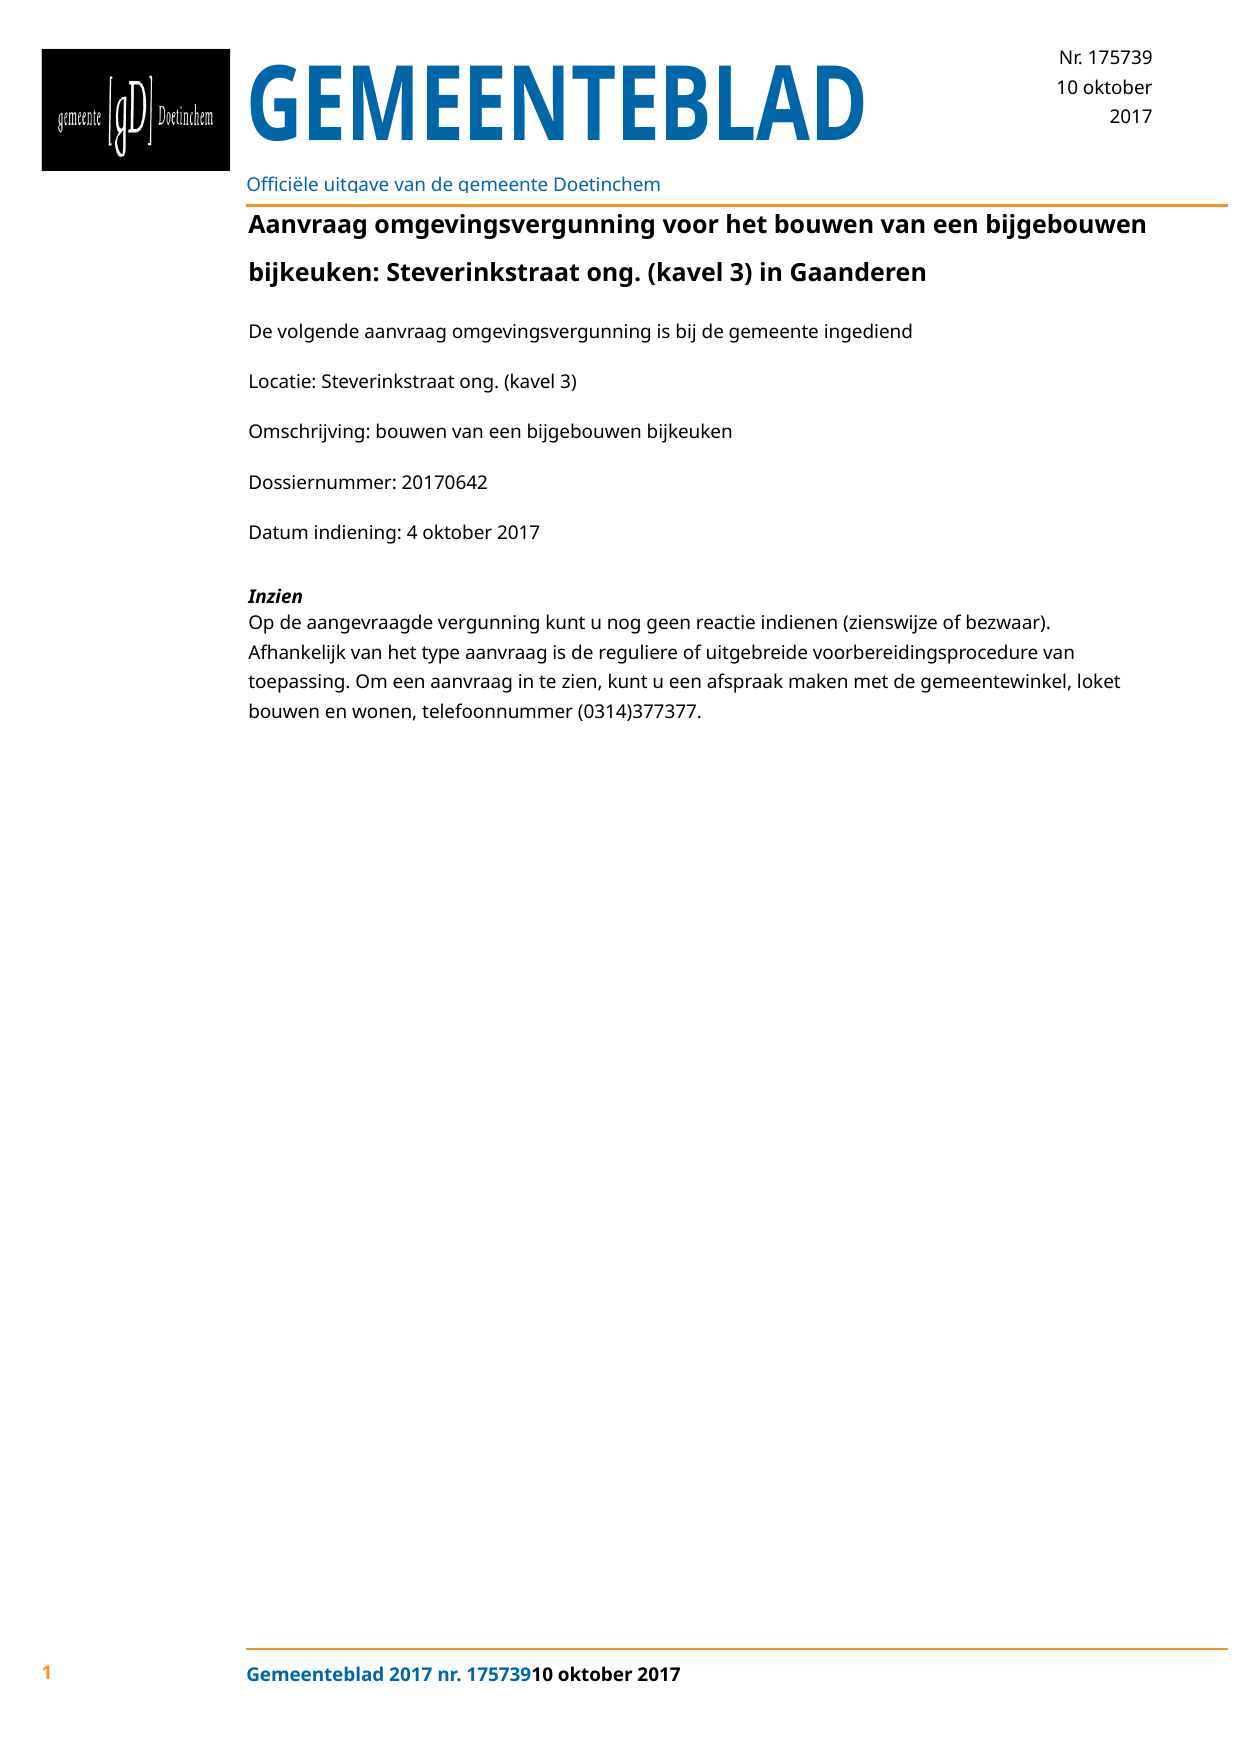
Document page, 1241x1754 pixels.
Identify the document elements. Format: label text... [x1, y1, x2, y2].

text Dossiernummer: 20170642 [248, 469, 1152, 495]
text Aanvraag omgevingsvergunning voor het bouwen van een bijgebouwen bijkeuken: Steverinkstraat ong. (kavel 3) in Gaanderen [248, 207, 1152, 288]
text De volgende aanvraag omgevingsvergunning is bij de gemeente ingediend [248, 318, 1152, 344]
text Locatie: Steverinkstraat ong. (kavel 3) [248, 368, 1152, 394]
picture [41, 47, 231, 172]
text Datum indiening: 4 oktober 2017 [248, 519, 1152, 545]
text Inzien [248, 583, 1152, 609]
text Omschrijving: bouwen van een bijgebouwen bijkeuken [248, 419, 1152, 444]
text Op de aangevraagde vergunning kunt u nog geen reactie indienen (zienswijze of bezwaar). Afhankelijk van het type aanvraag is de reguliere of uitgebreide voorbereidingsprocedure van toepassing. Om een aanvraag in te zien, kunt u een afspraak maken met de gemeentewinkel, loket bouwen en wonen, telefoonnummer (0314)377377. [248, 609, 1152, 724]
